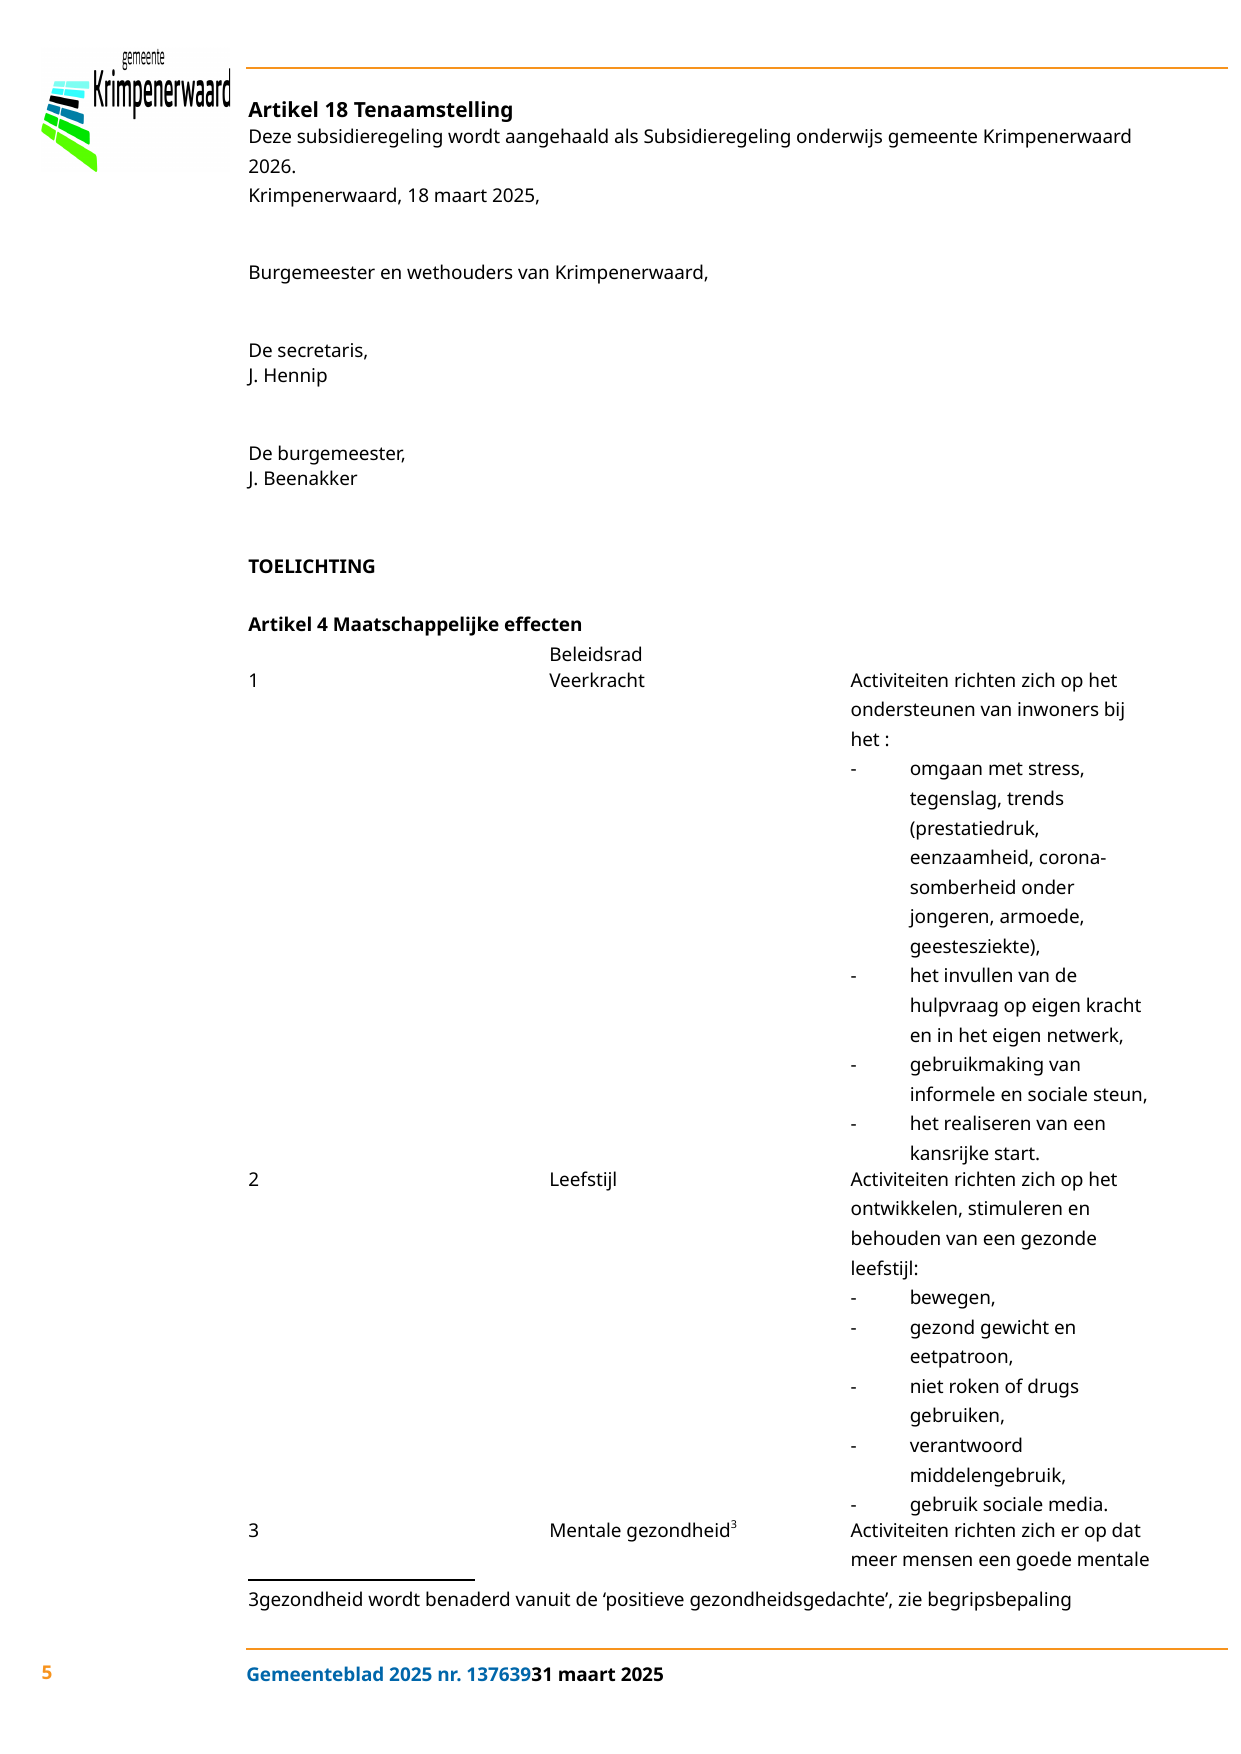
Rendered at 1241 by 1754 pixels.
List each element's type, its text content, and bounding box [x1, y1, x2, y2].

text De burgemeester, [248, 440, 1152, 465]
text De secretaris, [248, 337, 1152, 362]
table_cell Leefstijl [549, 1166, 850, 1517]
table_cell Activiteiten richten zich er op dat meer mensen een goede mentale [850, 1517, 1152, 1572]
table_cell 1 [248, 667, 549, 1166]
text Deze subsidieregeling wordt aangehaald als Subsidieregeling onderwijs gemeente Krimpenerwaard 2026. [248, 123, 1152, 178]
picture [41, 47, 231, 172]
text Artikel 18 Tenaamstelling [248, 95, 1152, 123]
table_cell 2 [248, 1166, 549, 1517]
table_cell 3 [248, 1517, 549, 1572]
text Krimpenerwaard, 18 maart 2025, [248, 182, 1152, 208]
text TOELICHTING [248, 543, 1152, 582]
table_cell Activiteiten richten zich op het ondersteunen van inwoners bij het : omgaan met stress, tegenslag, trends (prestatiedruk, eenzaamheid, corona-somberheid onder jongeren, armoede, geestesziekte), het invullen van de hulpvraag op eigen kracht en in het eigen netwerk, gebruikmaking van informele en sociale steun, het realiseren van een kansrijke start. [850, 667, 1152, 1166]
table_cell Veerkracht [549, 667, 850, 1166]
text Burgemeester en wethouders van Krimpenerwaard, [248, 259, 1152, 285]
table_header [248, 641, 549, 667]
text J. Hennip [248, 362, 1152, 388]
text J. Beenakker [248, 465, 1152, 491]
table_cell Mentale gezondheid [549, 1517, 850, 1572]
table_header Beleidsrad [549, 641, 850, 667]
table_header [850, 641, 1152, 667]
table_cell Activiteiten richten zich op het ontwikkelen, stimuleren en behouden van een gezonde leefstijl: bewegen, gezond gewicht en eetpatroon, niet roken of drugs gebruiken, verantwoord middelengebruik, gebruik sociale media. [850, 1166, 1152, 1517]
text Artikel 4 Maatschappelijke effecten [248, 611, 1152, 637]
